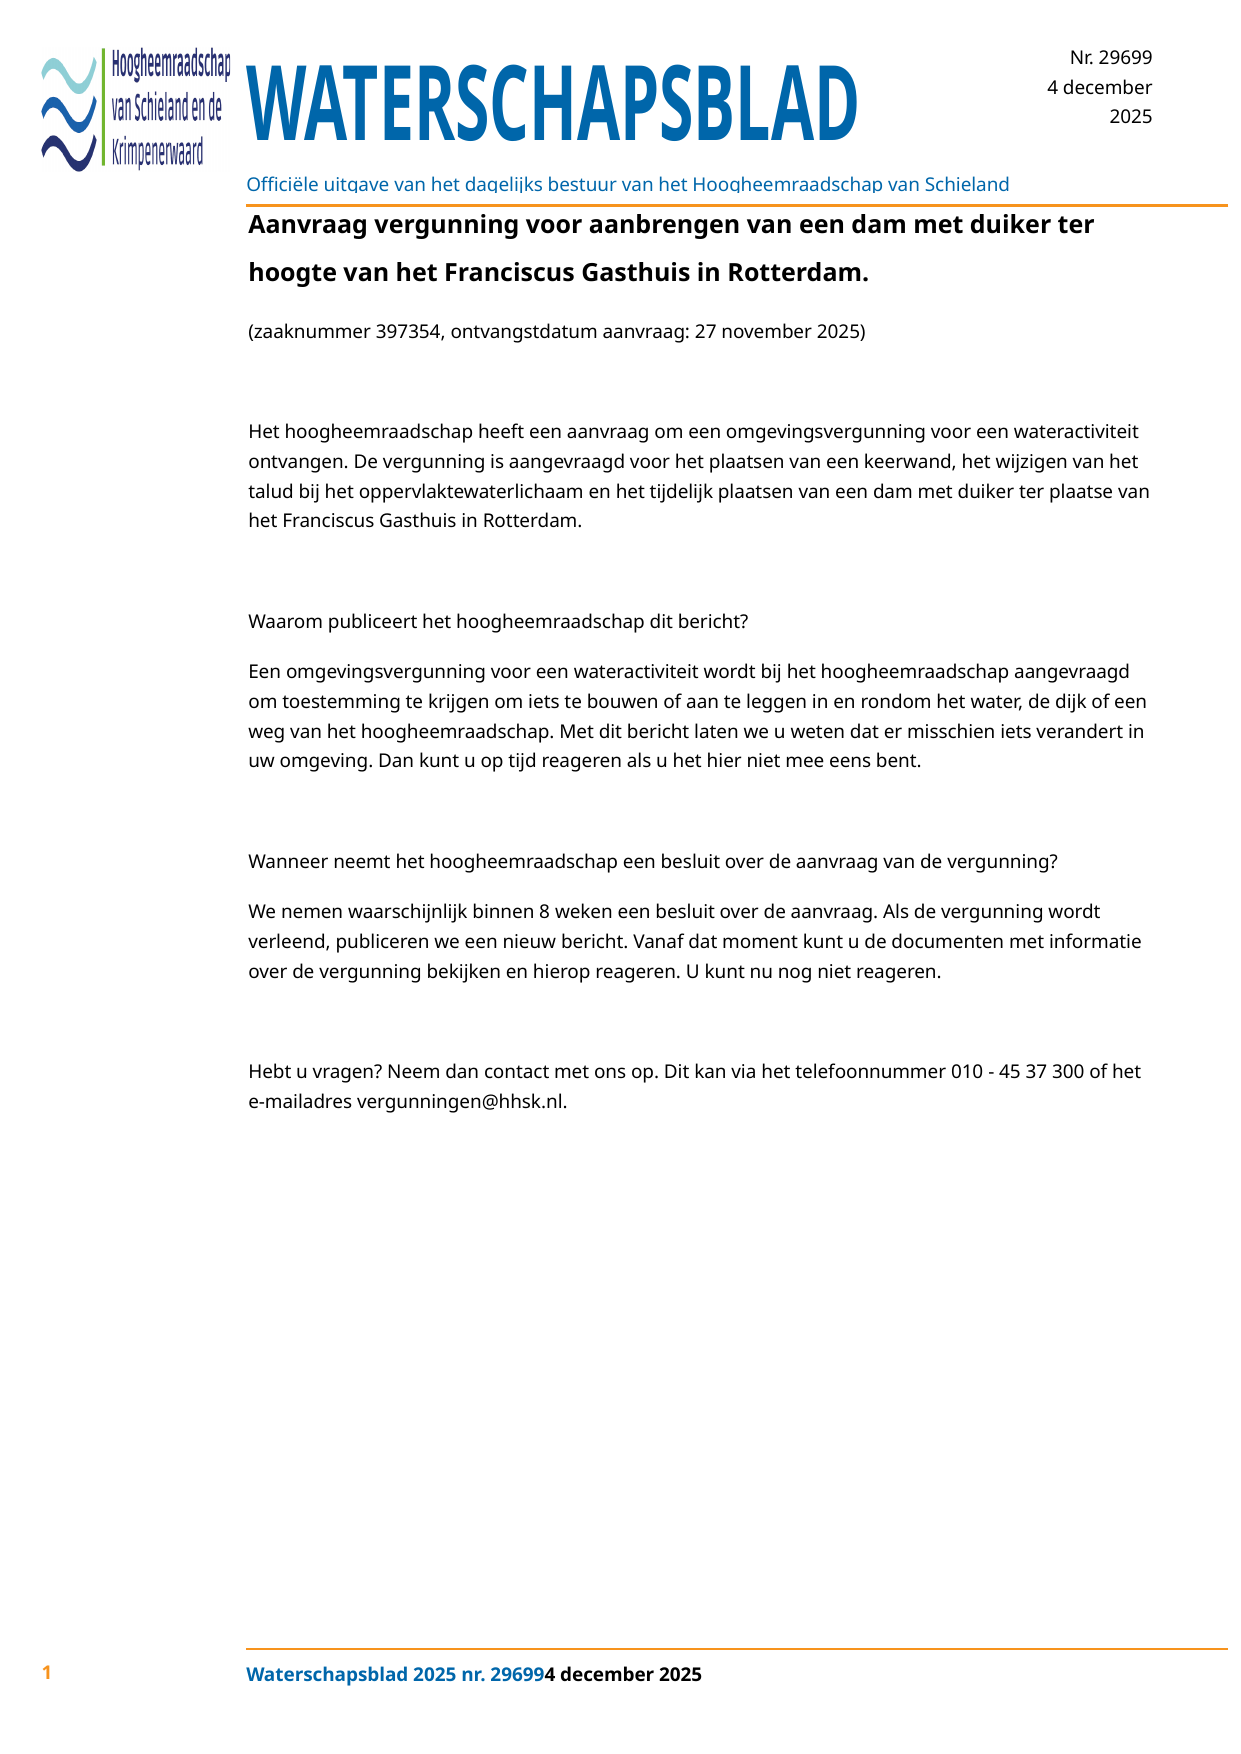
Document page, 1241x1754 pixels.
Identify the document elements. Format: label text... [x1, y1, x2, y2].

text Waarom publiceert het hoogheemraadschap dit bericht? [248, 608, 1152, 634]
text Aanvraag vergunning voor aanbrengen van een dam met duiker ter hoogte van het Franciscus Gasthuis in Rotterdam. [248, 207, 1152, 288]
text Wanneer neemt het hoogheemraadschap een besluit over de aanvraag van de vergunning? [248, 848, 1152, 874]
text (zaaknummer 397354, ontvangstdatum aanvraag: 27 november 2025) [248, 318, 1152, 344]
text Hebt u vragen? Neem dan contact met ons op. Dit kan via het telefoonnummer 010 - 45 37 300 of het e-mailadres vergunningen@hhsk.nl. [248, 1059, 1152, 1114]
text Het hoogheemraadschap heeft een aanvraag om een omgevingsvergunning voor een wateractiviteit ontvangen. De vergunning is aangevraagd voor het plaatsen van een keerwand, het wijzigen van het talud bij het oppervlaktewaterlichaam en het tijdelijk plaatsen van een dam met duiker ter plaatse van het Franciscus Gasthuis in Rotterdam. [248, 419, 1152, 533]
text We nemen waarschijnlijk binnen 8 weken een besluit over de aanvraag. Als de vergunning wordt verleend, publiceren we een nieuw bericht. Vanaf dat moment kunt u de documenten met informatie over de vergunning bekijken en hierop reageren. U kunt nu nog niet reageren. [248, 899, 1152, 984]
text Een omgevingsvergunning voor een wateractiviteit wordt bij het hoogheemraadschap aangevraagd om toestemming te krijgen om iets te bouwen of aan te leggen in en rondom het water, de dijk of een weg van het hoogheemraadschap. Met dit bericht laten we u weten dat er misschien iets verandert in uw omgeving. Dan kunt u op tijd reageren als u het hier niet mee eens bent. [248, 659, 1152, 773]
picture [41, 47, 231, 172]
